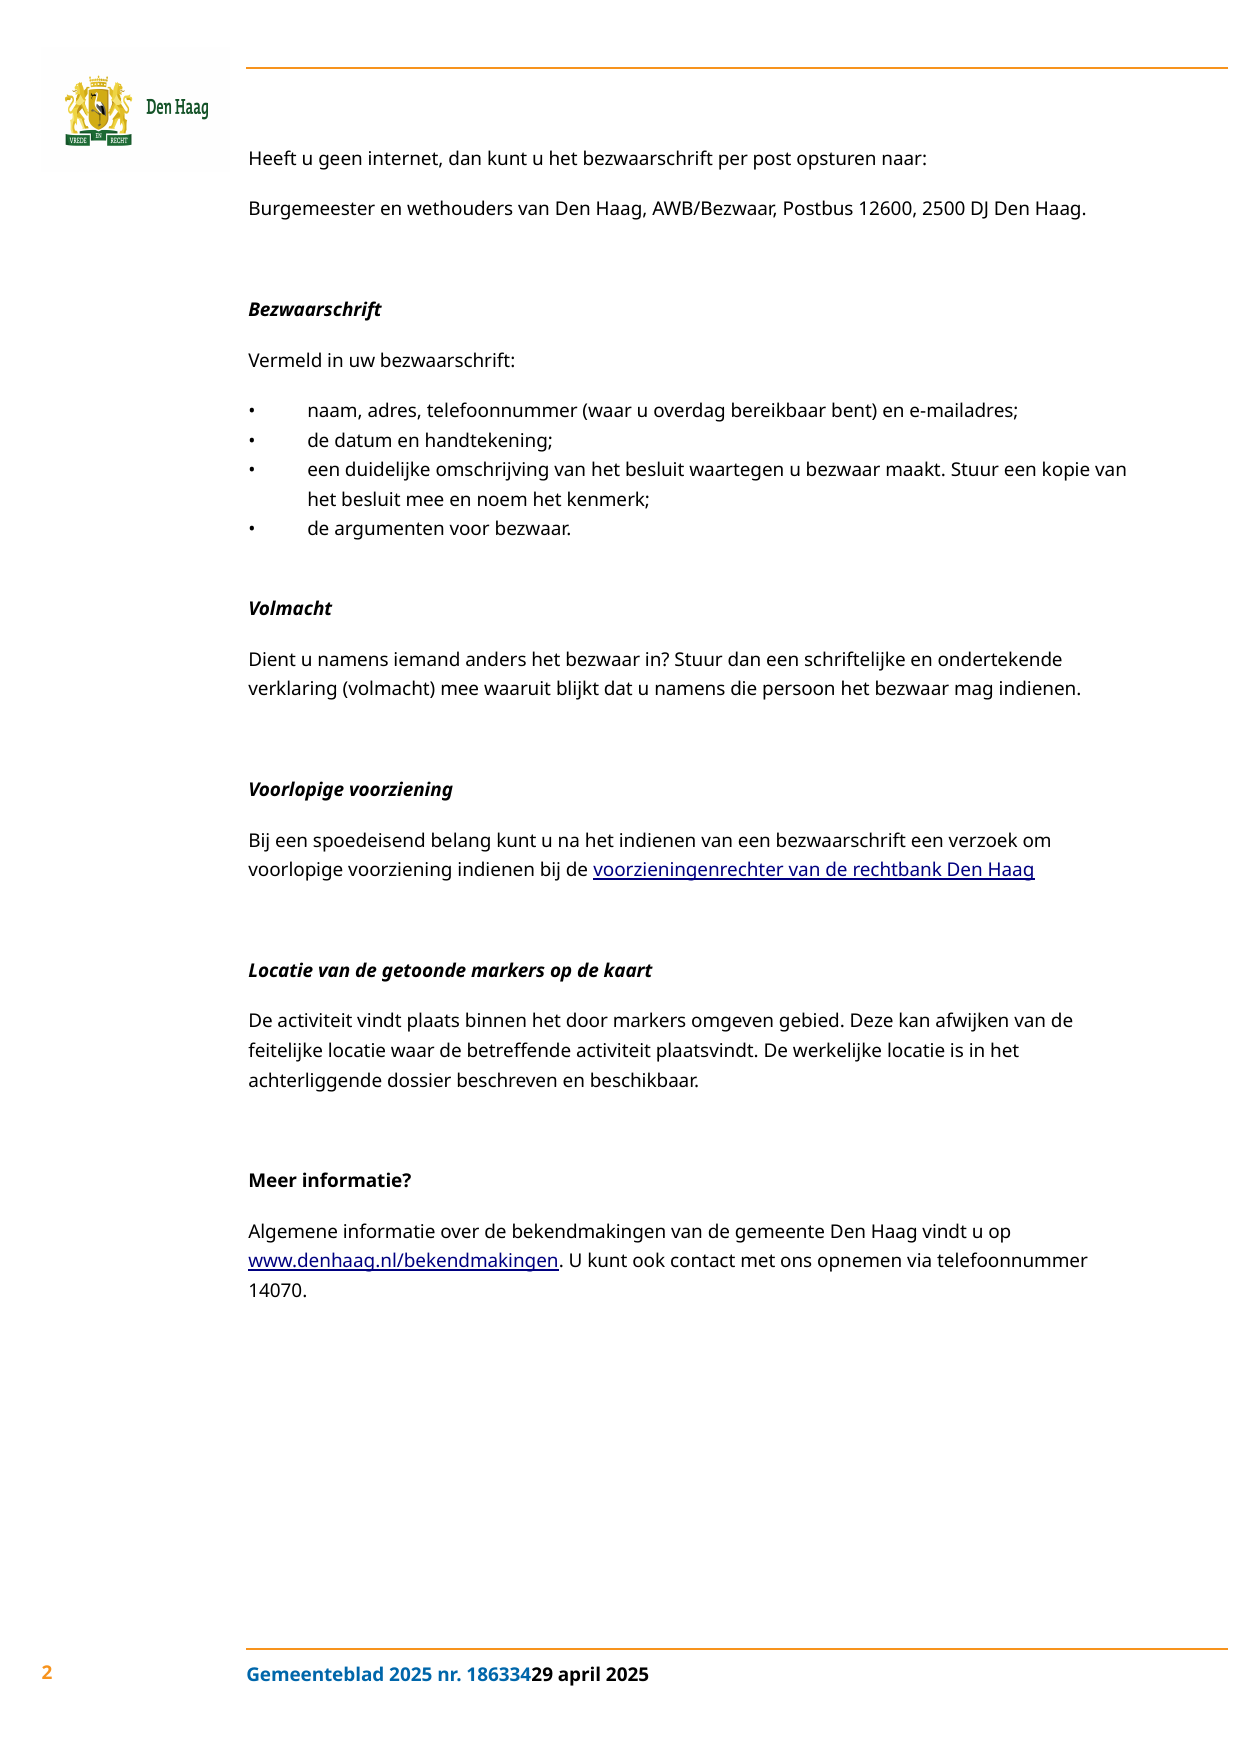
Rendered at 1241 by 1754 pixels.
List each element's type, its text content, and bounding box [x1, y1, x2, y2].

text Voorlopige voorziening [248, 776, 1152, 802]
list de datum en handtekening; [248, 427, 1152, 453]
list een duidelijke omschrijving van het besluit waartegen u bezwaar maakt. Stuur een kopie van het besluit mee en noem het kenmerk; [248, 456, 1152, 512]
text De activiteit vindt plaats binnen het door markers omgeven gebied. Deze kan afwijken van de feitelijke locatie waar de betreffende activiteit plaatsvindt. De werkelijke locatie is in het achterliggende dossier beschreven en beschikbaar. [248, 1008, 1152, 1093]
list de argumenten voor bezwaar. [248, 516, 1152, 541]
text Bij een spoedeisend belang kunt u na het indienen van een bezwaarschrift een verzoek om voorlopige voorziening indienen bij de voorzieningenrechter van de rechtbank Den Haag [248, 827, 1152, 882]
text Bezwaarschrift [248, 296, 1152, 322]
text Algemene informatie over de bekendmakingen van de gemeente Den Haag vindt u op www.denhaag.nl/bekendmakingen. U kunt ook contact met ons opnemen via telefoonnummer 14070. [248, 1218, 1152, 1303]
text Locatie van de getoonde markers op de kaart [248, 957, 1152, 983]
text Vermeld in uw bezwaarschrift: [248, 347, 1152, 373]
text Heeft u geen internet, dan kunt u het bezwaarschrift per post opsturen naar: [248, 145, 1152, 171]
text Burgemeester en wethouders van Den Haag, AWB/Bezwaar, Postbus 12600, 2500 DJ Den Haag. [248, 196, 1152, 221]
text Volmacht [248, 596, 1152, 621]
text Dient u namens iemand anders het bezwaar in? Stuur dan een schriftelijke en ondertekende verklaring (volmacht) mee waaruit blijkt dat u namens die persoon het bezwaar mag indienen. [248, 646, 1152, 701]
list naam, adres, telefoonnummer (waar u overdag bereikbaar bent) en e-mailadres; [248, 397, 1152, 423]
text Meer informatie? [248, 1168, 1152, 1193]
picture [41, 47, 231, 172]
